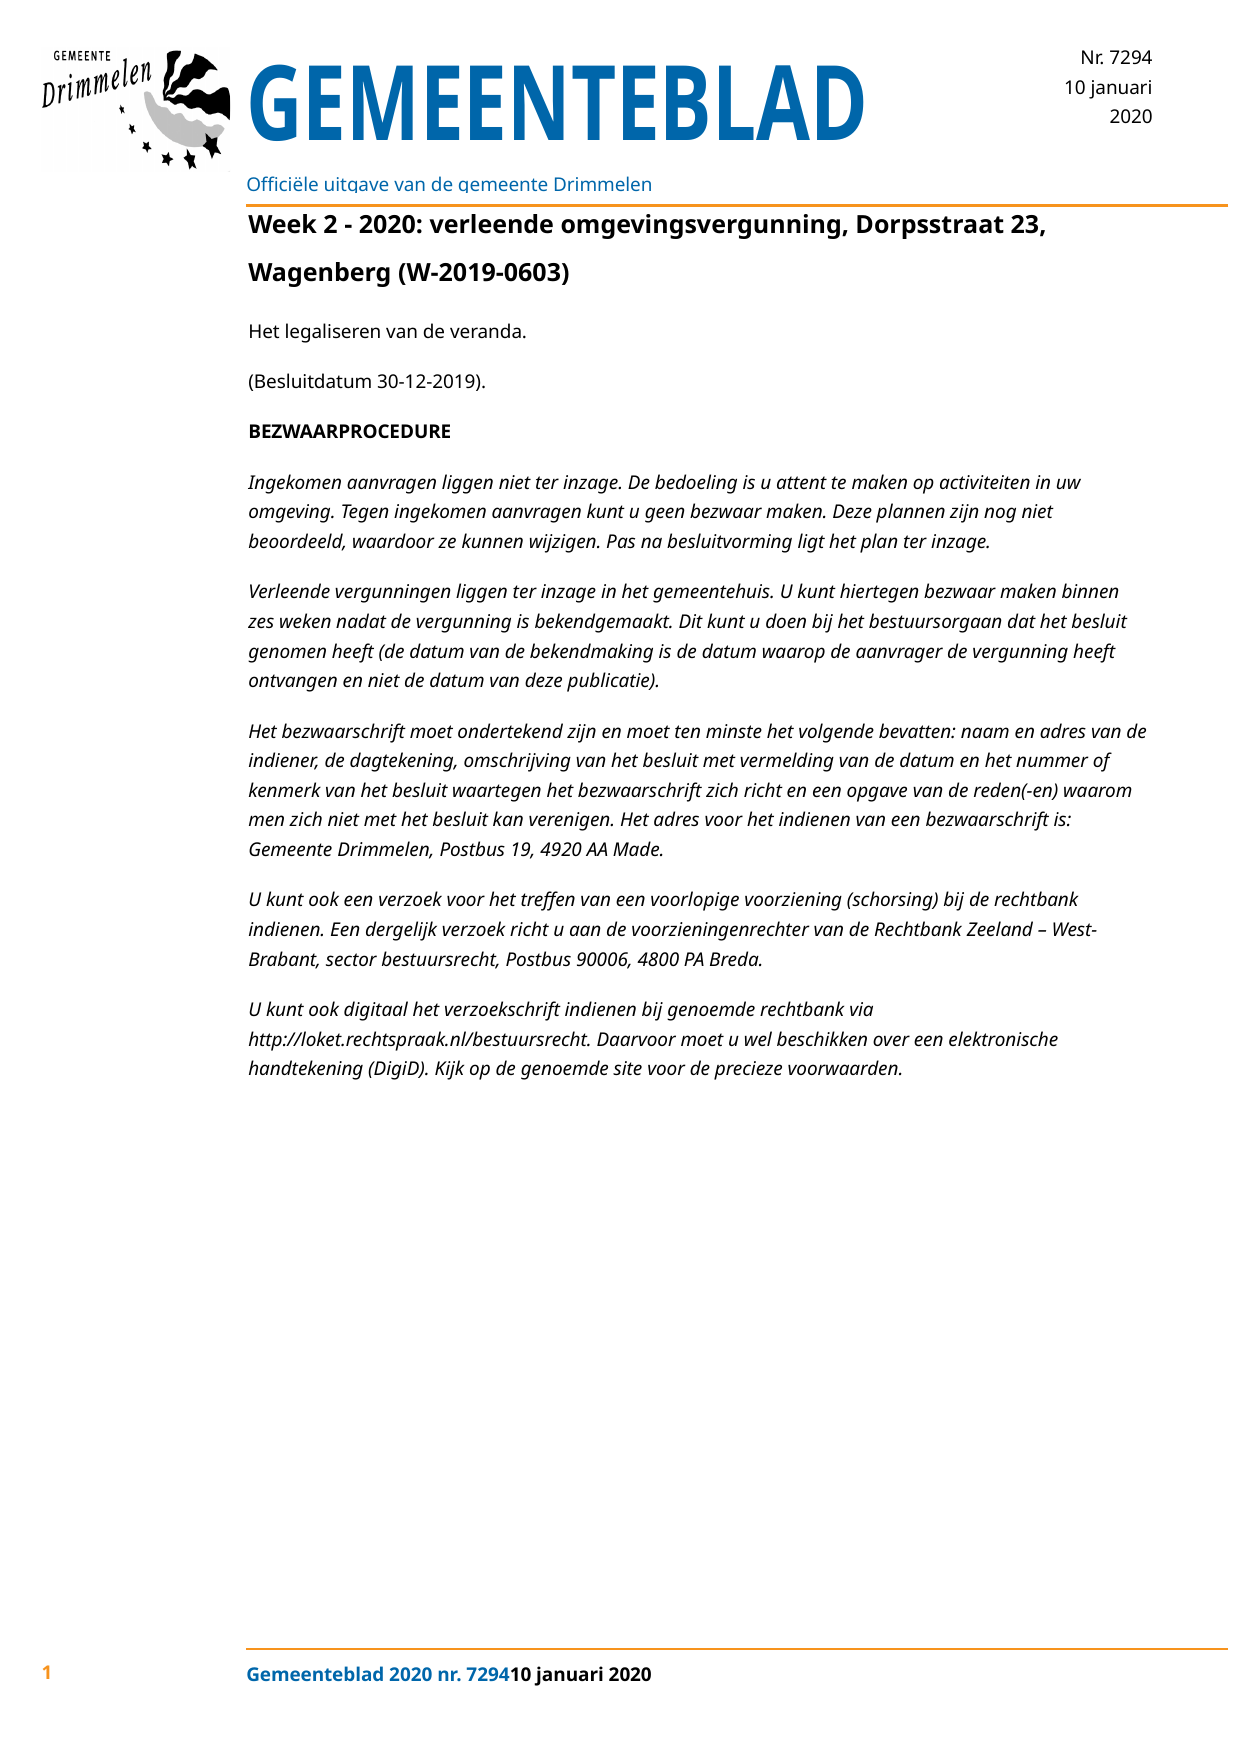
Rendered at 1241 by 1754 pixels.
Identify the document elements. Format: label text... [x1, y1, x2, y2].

picture [41, 47, 231, 172]
text Het bezwaarschrift moet ondertekend zijn en moet ten minste het volgende bevatten: naam en adres van de indiener, de dagtekening, omschrijving van het besluit met vermelding van de datum en het nummer of kenmerk van het besluit waartegen het bezwaarschrift zich richt en een opgave van de reden(-en) waarom men zich niet met het besluit kan verenigen. Het adres voor het indienen van een bezwaarschrift is: Gemeente Drimmelen, Postbus 19, 4920 AA Made. [248, 718, 1152, 862]
text (Besluitdatum 30-12-2019). [248, 368, 1152, 394]
text Ingekomen aanvragen liggen niet ter inzage. De bedoeling is u attent te maken op activiteiten in uw omgeving. Tegen ingekomen aanvragen kunt u geen bezwaar maken. Deze plannen zijn nog niet beoordeeld, waardoor ze kunnen wijzigen. Pas na besluitvorming ligt het plan ter inzage. [248, 469, 1152, 554]
text BEZWAARPROCEDURE [248, 419, 1152, 444]
text Het legaliseren van de veranda. [248, 318, 1152, 344]
text Week 2 - 2020: verleende omgevingsvergunning, Dorpsstraat 23, Wagenberg (W-2019-0603) [248, 207, 1152, 288]
text U kunt ook digitaal het verzoekschrift indienen bij genoemde rechtbank via http://loket.rechtspraak.nl/bestuursrecht. Daarvoor moet u wel beschikken over een elektronische handtekening (DigiD). Kijk op de genoemde site voor de precieze voorwaarden. [248, 996, 1152, 1081]
text Verleende vergunningen liggen ter inzage in het gemeentehuis. U kunt hiertegen bezwaar maken binnen zes weken nadat de vergunning is bekendgemaakt. Dit kunt u doen bij het bestuursorgaan dat het besluit genomen heeft (de datum van de bekendmaking is de datum waarop de aanvrager de vergunning heeft ontvangen en niet de datum van deze publicatie). [248, 579, 1152, 693]
text U kunt ook een verzoek voor het treffen van een voorlopige voorziening (schorsing) bij de rechtbank indienen. Een dergelijk verzoek richt u aan de voorzieningenrechter van de Rechtbank Zeeland – West-Brabant, sector bestuursrecht, Postbus 90006, 4800 PA Breda. [248, 887, 1152, 972]
